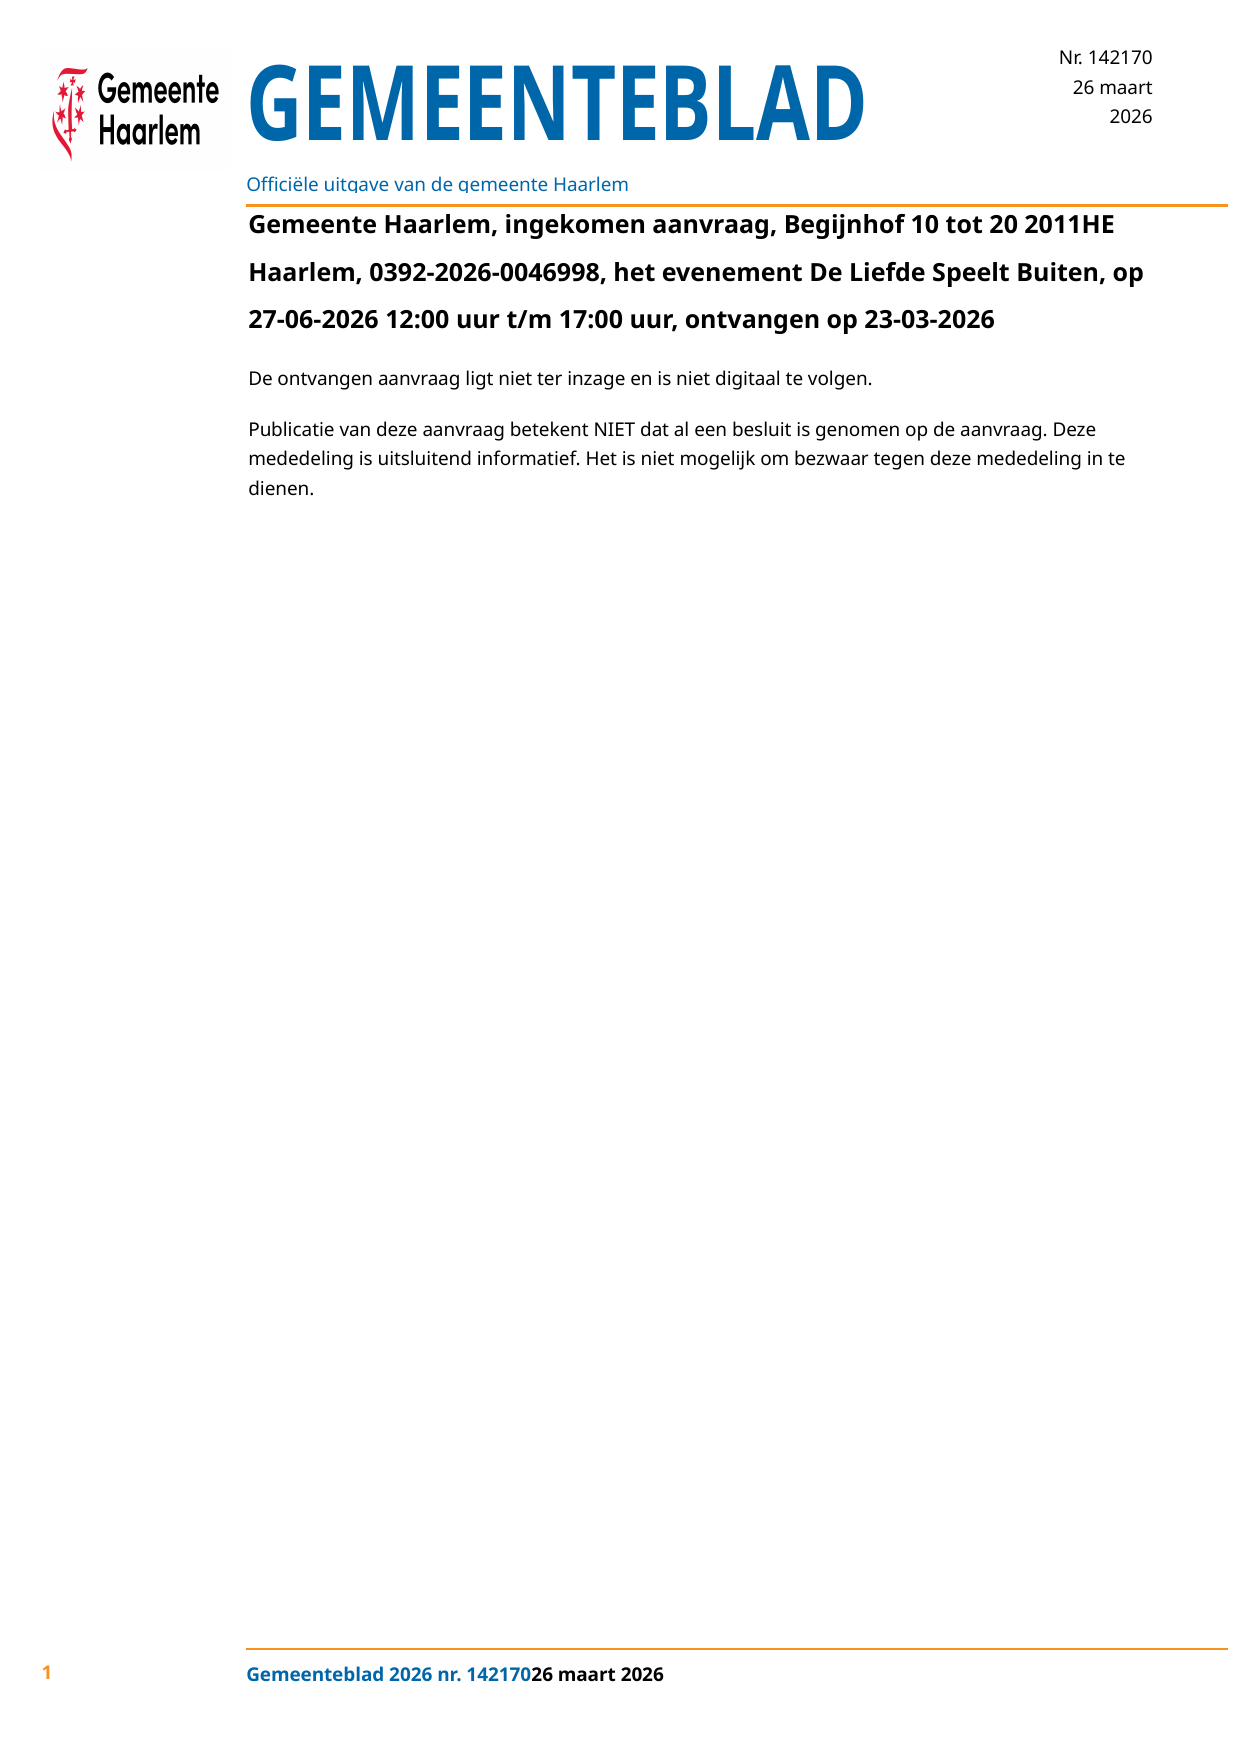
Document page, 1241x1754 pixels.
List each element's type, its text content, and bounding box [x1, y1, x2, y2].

picture [41, 47, 231, 172]
text Gemeente Haarlem, ingekomen aanvraag, Begijnhof 10 tot 20 2011HE Haarlem, 0392-2026-0046998, het evenement De Liefde Speelt Buiten, op 27-06-2026 12:00 uur t/m 17:00 uur, ontvangen op 23-03-2026 [248, 207, 1152, 336]
text Publicatie van deze aanvraag betekent NIET dat al een besluit is genomen op de aanvraag. Deze mededeling is uitsluitend informatief. Het is niet mogelijk om bezwaar tegen deze mededeling in te dienen. [248, 416, 1152, 501]
text De ontvangen aanvraag ligt niet ter inzage en is niet digitaal te volgen. [248, 366, 1152, 391]
